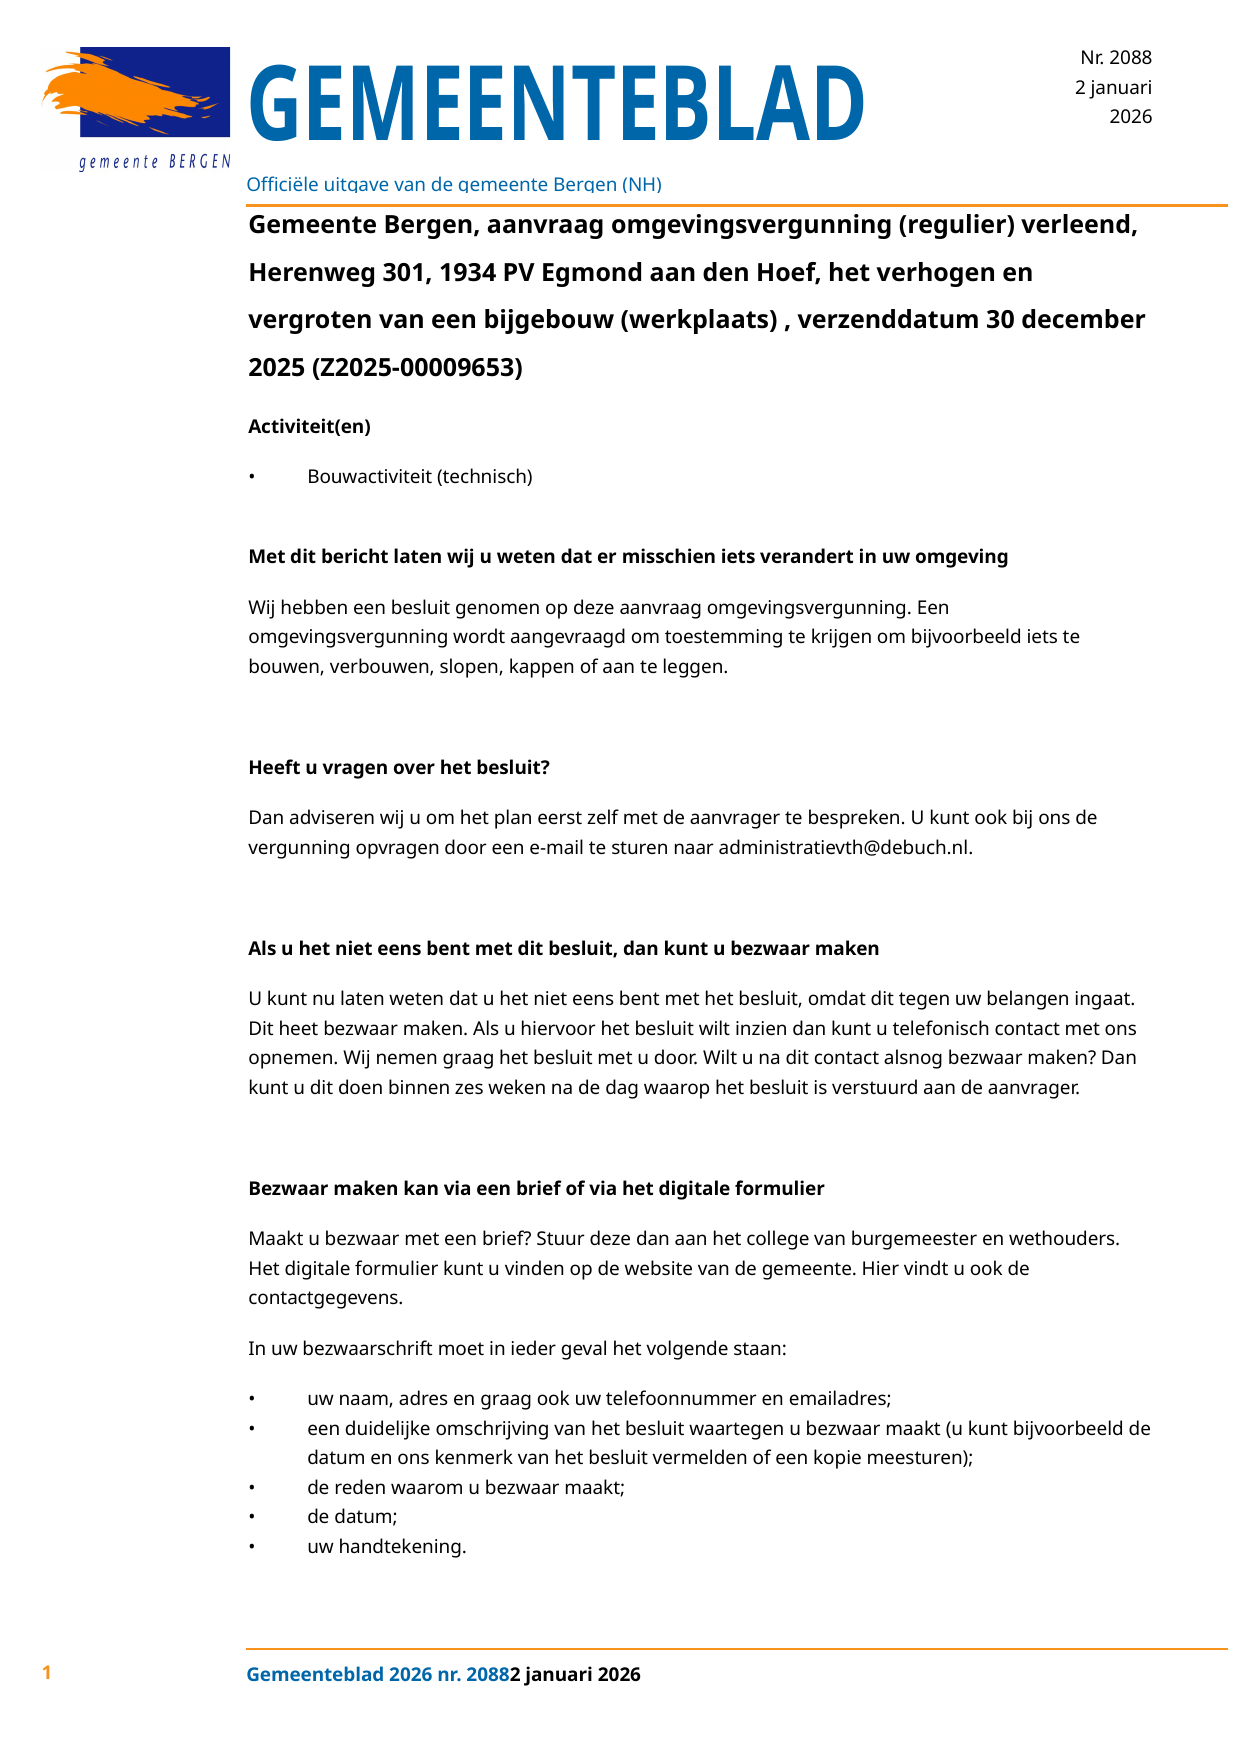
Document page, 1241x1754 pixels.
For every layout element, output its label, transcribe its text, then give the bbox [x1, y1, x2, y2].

text Dan adviseren wij u om het plan eerst zelf met de aanvrager te bespreken. U kunt ook bij ons de vergunning opvragen door een e-mail te sturen naar administratievth@debuch.nl. [248, 804, 1152, 860]
text Activiteit(en) [248, 413, 1152, 439]
list uw handtekening. [248, 1533, 1152, 1559]
text Maakt u bezwaar met een brief? Stuur deze dan aan het college van burgemeester en wethouders. Het digitale formulier kunt u vinden op de website van de gemeente. Hier vindt u ook de contactgegevens. [248, 1225, 1152, 1310]
list de datum; [248, 1503, 1152, 1529]
text U kunt nu laten weten dat u het niet eens bent met het besluit, omdat dit tegen uw belangen ingaat. Dit heet bezwaar maken. Als u hiervoor het besluit wilt inzien dan kunt u telefonisch contact met ons opnemen. Wij nemen graag het besluit met u door. Wilt u na dit contact alsnog bezwaar maken? Dan kunt u dit doen binnen zes weken na de dag waarop het besluit is verstuurd aan de aanvrager. [248, 985, 1152, 1100]
list uw naam, adres en graag ook uw telefoonnummer en emailadres; [248, 1385, 1152, 1411]
list de reden waarom u bezwaar maakt; [248, 1474, 1152, 1500]
text Als u het niet eens bent met dit besluit, dan kunt u bezwaar maken [248, 935, 1152, 961]
picture [41, 47, 231, 172]
text Bezwaar maken kan via een brief of via het digitale formulier [248, 1175, 1152, 1201]
text Gemeente Bergen, aanvraag omgevingsvergunning (regulier) verleend, Herenweg 301, 1934 PV Egmond aan den Hoef, het verhogen en vergroten van een bijgebouw (werkplaats) , verzenddatum 30 december 2025 (Z2025-00009653) [248, 207, 1152, 384]
text Heeft u vragen over het besluit? [248, 754, 1152, 780]
text In uw bezwaarschrift moet in ieder geval het volgende staan: [248, 1335, 1152, 1361]
list Bouwactiviteit (technisch) [248, 463, 1152, 489]
text Wij hebben een besluit genomen op deze aanvraag omgevingsvergunning. Een omgevingsvergunning wordt aangevraagd om toestemming te krijgen om bijvoorbeeld iets te bouwen, verbouwen, slopen, kappen of aan te leggen. [248, 594, 1152, 679]
list een duidelijke omschrijving van het besluit waartegen u bezwaar maakt (u kunt bijvoorbeeld de datum en ons kenmerk van het besluit vermelden of een kopie meesturen); [248, 1415, 1152, 1470]
text Met dit bericht laten wij u weten dat er misschien iets verandert in uw omgeving [248, 543, 1152, 569]
